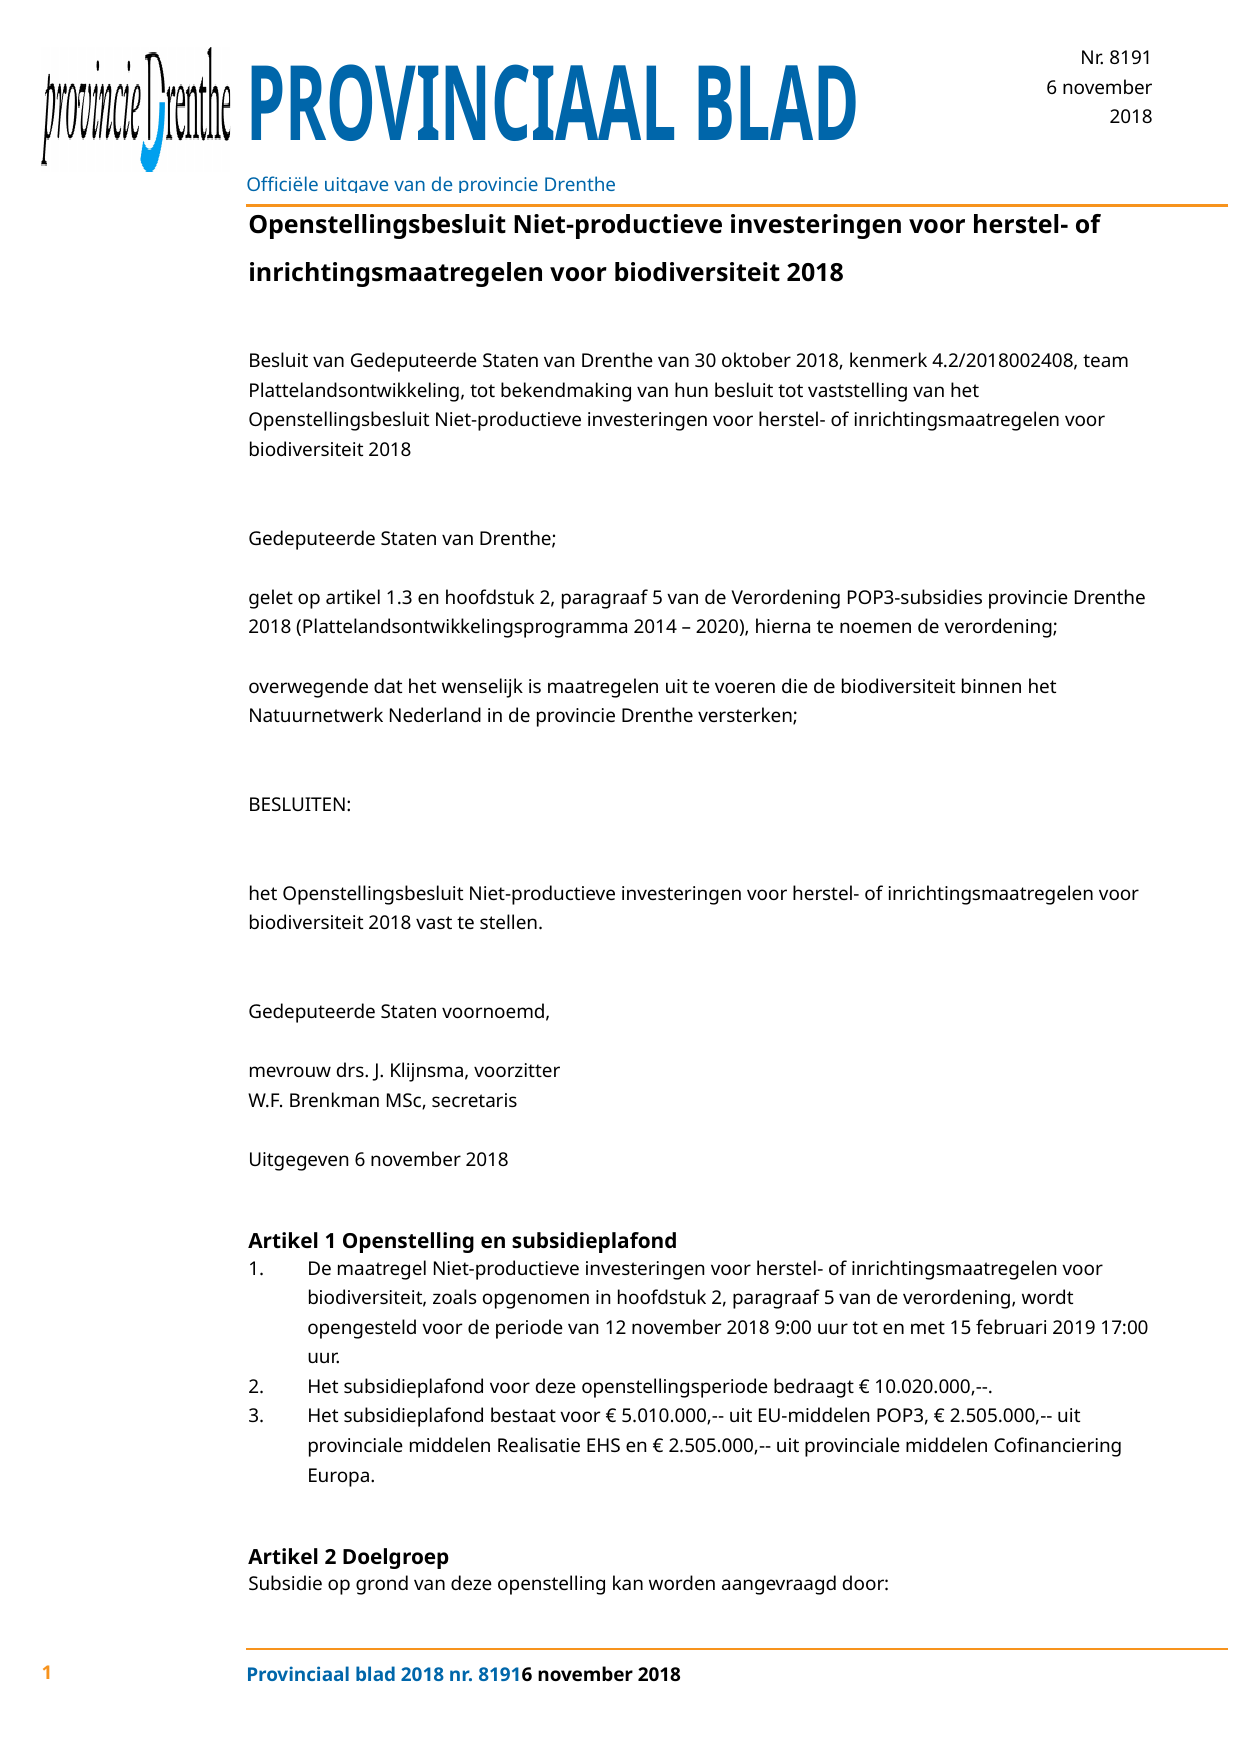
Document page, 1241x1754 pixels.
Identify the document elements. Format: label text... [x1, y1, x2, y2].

text Gedeputeerde Staten voornoemd, [248, 998, 1152, 1024]
list Het subsidieplafond bestaat voor € 5.010.000,-- uit EU-middelen POP3, € 2.505.000,-- uit provinciale middelen Realisatie EHS en € 2.505.000,-- uit provinciale middelen Cofinanciering Europa. [248, 1403, 1152, 1487]
text BESLUITEN: [248, 791, 1152, 817]
text Uitgegeven 6 november 2018 [248, 1146, 1152, 1172]
picture [41, 47, 231, 172]
text Besluit van Gedeputeerde Staten van Drenthe van 30 oktober 2018, kenmerk 4.2/2018002408, team Plattelandsontwikkeling, tot bekendmaking van hun besluit tot vaststelling van het Openstellingsbesluit Niet-productieve investeringen voor herstel- of inrichtingsmaatregelen voor biodiversiteit 2018 [248, 347, 1152, 462]
text mevrouw drs. J. Klijnsma, voorzitter [248, 1057, 1152, 1083]
text Openstellingsbesluit Niet-productieve investeringen voor herstel- of inrichtingsmaatregelen voor biodiversiteit 2018 [248, 207, 1152, 288]
list Het subsidieplafond voor deze openstellingsperiode bedraagt € 10.020.000,--. [248, 1373, 1152, 1399]
text W.F. Brenkman MSc, secretaris [248, 1087, 1152, 1113]
text gelet op artikel 1.3 en hoofdstuk 2, paragraaf 5 van de Verordening POP3-subsidies provincie Drenthe 2018 (Plattelandsontwikkelingsprogramma 2014 – 2020), hierna te noemen de verordening; [248, 584, 1152, 639]
text overwegende dat het wenselijk is maatregelen uit te voeren die de biodiversiteit binnen het Natuurnetwerk Nederland in de provincie Drenthe versterken; [248, 673, 1152, 728]
text Subsidie op grond van deze openstelling kan worden aangevraagd door: [248, 1570, 1152, 1596]
text Artikel 2 Doelgroep [248, 1542, 1152, 1570]
text het Openstellingsbesluit Niet-productieve investeringen voor herstel- of inrichtingsmaatregelen voor biodiversiteit 2018 vast te stellen. [248, 880, 1152, 935]
text Artikel 1 Openstelling en subsidieplafond [248, 1226, 1152, 1255]
text Gedeputeerde Staten van Drenthe; [248, 525, 1152, 551]
list De maatregel Niet-productieve investeringen voor herstel- of inrichtingsmaatregelen voor biodiversiteit, zoals opgenomen in hoofdstuk 2, paragraaf 5 van de verordening, wordt opengesteld voor de periode van 12 november 2018 9:00 uur tot en met 15 februari 2019 17:00 uur. [248, 1255, 1152, 1369]
